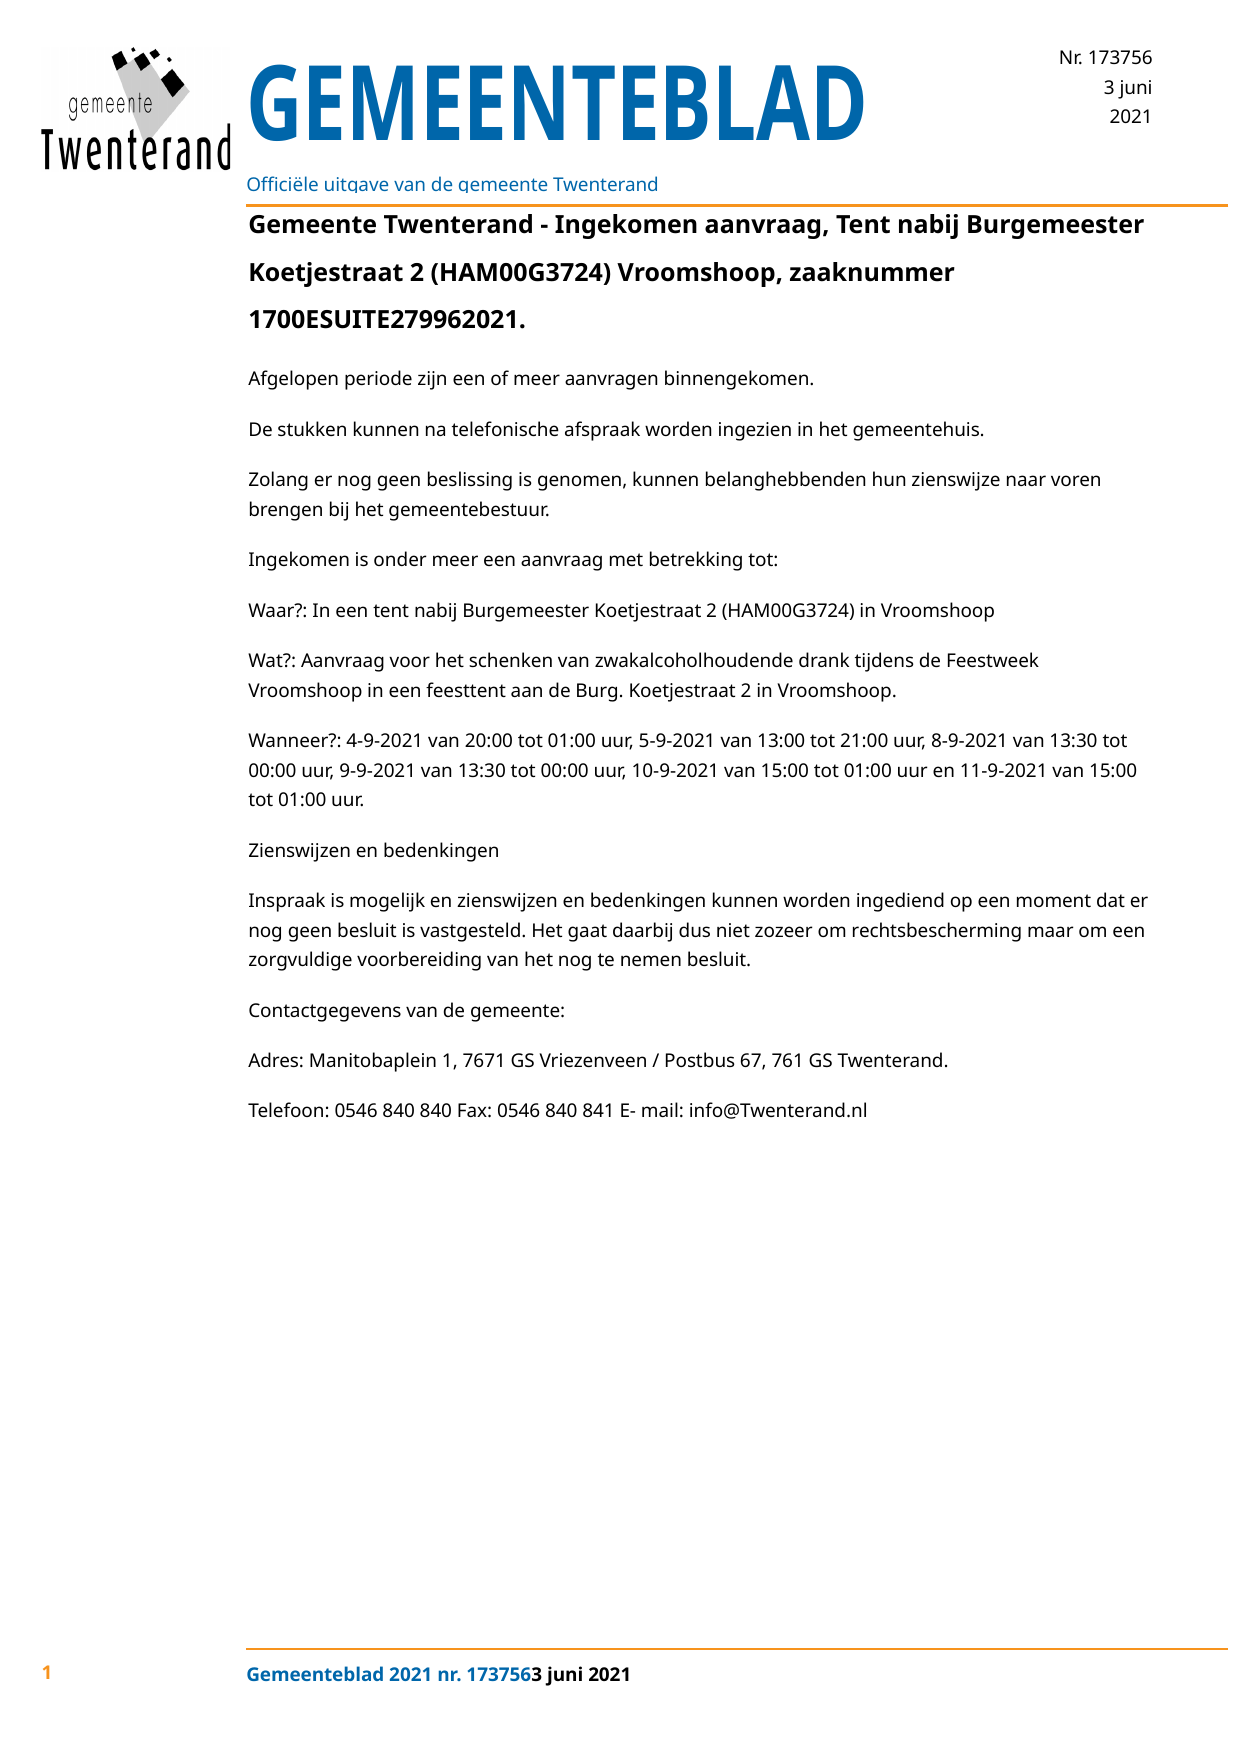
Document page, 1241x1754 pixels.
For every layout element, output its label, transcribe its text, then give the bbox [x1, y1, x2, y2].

text Zolang er nog geen beslissing is genomen, kunnen belanghebbenden hun zienswijze naar voren brengen bij het gemeentebestuur. [248, 466, 1152, 522]
text Waar?: In een tent nabij Burgemeester Koetjestraat 2 (HAM00G3724) in Vroomshoop [248, 597, 1152, 622]
text Zienswijzen en bedenkingen [248, 837, 1152, 862]
text Gemeente Twenterand - Ingekomen aanvraag, Tent nabij Burgemeester Koetjestraat 2 (HAM00G3724) Vroomshoop, zaaknummer 1700ESUITE279962021. [248, 207, 1152, 336]
text Afgelopen periode zijn een of meer aanvragen binnengekomen. [248, 366, 1152, 391]
picture [41, 47, 231, 172]
text Contactgegevens van de gemeente: [248, 997, 1152, 1022]
text Inspraak is mogelijk en zienswijzen en bedenkingen kunnen worden ingediend op een moment dat er nog geen besluit is vastgesteld. Het gaat daarbij dus niet zozeer om rechtsbescherming maar om een zorgvuldige voorbereiding van het nog te nemen besluit. [248, 887, 1152, 972]
text Ingekomen is onder meer een aanvraag met betrekking tot: [248, 546, 1152, 572]
text Adres: Manitobaplein 1, 7671 GS Vriezenveen / Postbus 67, 761 GS Twenterand. [248, 1047, 1152, 1073]
text Wat?: Aanvraag voor het schenken van zwakalcoholhoudende drank tijdens de Feestweek Vroomshoop in een feesttent aan de Burg. Koetjestraat 2 in Vroomshoop. [248, 647, 1152, 702]
text Wanneer?: 4-9-2021 van 20:00 tot 01:00 uur, 5-9-2021 van 13:00 tot 21:00 uur, 8-9-2021 van 13:30 tot 00:00 uur, 9-9-2021 van 13:30 tot 00:00 uur, 10-9-2021 van 15:00 tot 01:00 uur en 11-9-2021 van 15:00 tot 01:00 uur. [248, 727, 1152, 812]
text Telefoon: 0546 840 840 Fax: 0546 840 841 E- mail: info@Twenterand.nl [248, 1098, 1152, 1123]
text De stukken kunnen na telefonische afspraak worden ingezien in het gemeentehuis. [248, 416, 1152, 442]
